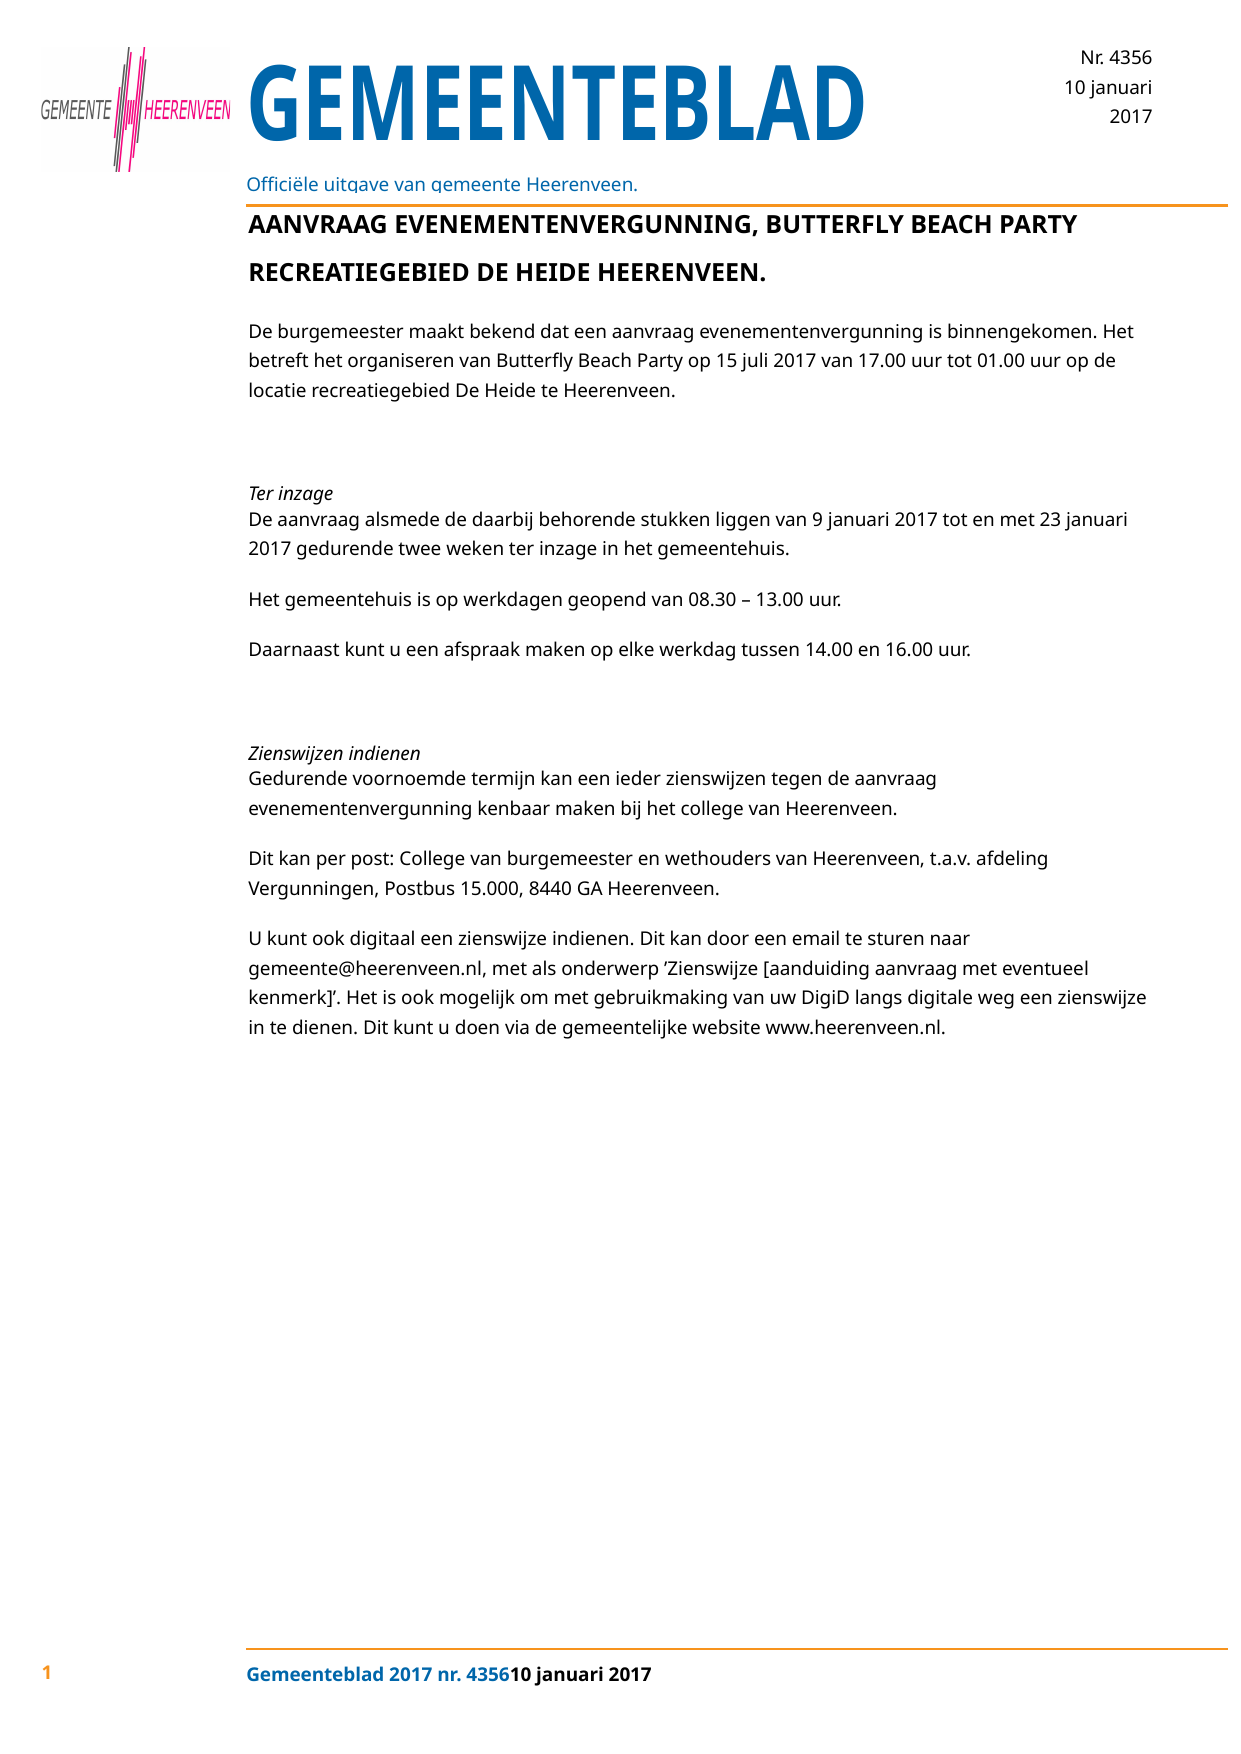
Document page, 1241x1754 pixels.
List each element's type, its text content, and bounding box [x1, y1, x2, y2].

text De aanvraag alsmede de daarbij behorende stukken liggen van 9 januari 2017 tot en met 23 januari 2017 gedurende twee weken ter inzage in het gemeentehuis. [248, 506, 1152, 561]
text U kunt ook digitaal een zienswijze indienen. Dit kan door een email te sturen naar gemeente@heerenveen.nl, met als onderwerp ’Zienswijze [aanduiding aanvraag met eventueel kenmerk]’. Het is ook mogelijk om met gebruikmaking van uw DigiD langs digitale weg een zienswijze in te dienen. Dit kunt u doen via de gemeentelijke website www.heerenveen.nl. [248, 925, 1152, 1040]
text Gedurende voornoemde termijn kan een ieder zienswijzen tegen de aanvraag evenementenvergunning kenbaar maken bij het college van Heerenveen. [248, 765, 1152, 821]
text De burgemeester maakt bekend dat een aanvraag evenementenvergunning is binnengekomen. Het betreft het organiseren van Butterfly Beach Party op 15 juli 2017 van 17.00 uur tot 01.00 uur op de locatie recreatiegebied De Heide te Heerenveen. [248, 318, 1152, 403]
text Daarnaast kunt u een afspraak maken op elke werkdag tussen 14.00 en 16.00 uur. [248, 636, 1152, 662]
text Ter inzage [248, 480, 1152, 506]
text Zienswijzen indienen [248, 740, 1152, 765]
text Dit kan per post: College van burgemeester en wethouders van Heerenveen, t.a.v. afdeling Vergunningen, Postbus 15.000, 8440 GA Heerenveen. [248, 845, 1152, 901]
picture [41, 47, 231, 172]
text Het gemeentehuis is op werkdagen geopend van 08.30 – 13.00 uur. [248, 586, 1152, 612]
text AANVRAAG EVENEMENTENVERGUNNING, BUTTERFLY BEACH PARTY RECREATIEGEBIED DE HEIDE HEERENVEEN. [248, 207, 1152, 288]
